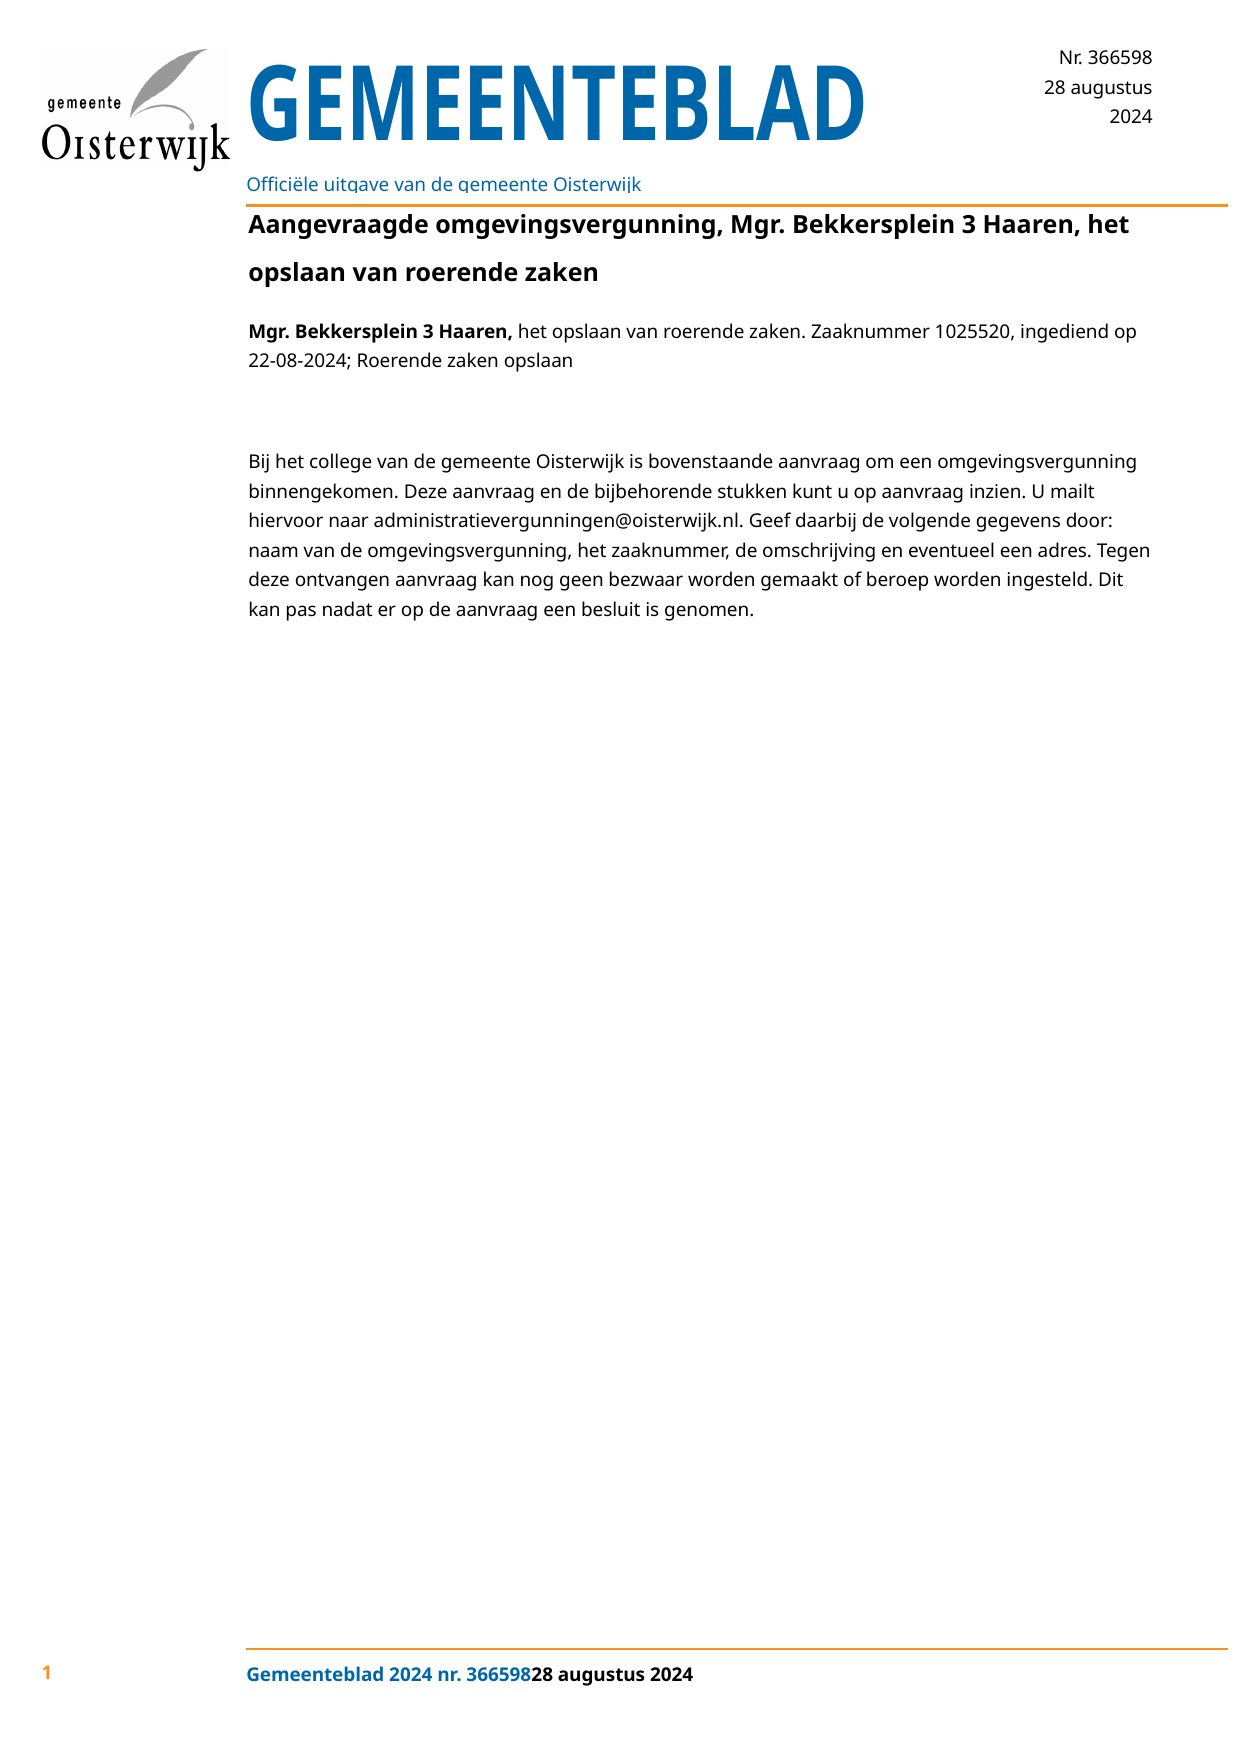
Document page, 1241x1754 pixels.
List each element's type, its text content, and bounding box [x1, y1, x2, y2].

text Aangevraagde omgevingsvergunning, Mgr. Bekkersplein 3 Haaren, het opslaan van roerende zaken [248, 207, 1152, 288]
picture [41, 47, 231, 172]
text Mgr. Bekkersplein 3 Haaren, het opslaan van roerende zaken. Zaaknummer 1025520, ingediend op 22-08-2024; Roerende zaken opslaan [248, 318, 1152, 373]
text Bij het college van de gemeente Oisterwijk is bovenstaande aanvraag om een omgevingsvergunning binnengekomen. Deze aanvraag en de bijbehorende stukken kunt u op aanvraag inzien. U mailt hiervoor naar administratievergunningen@oisterwijk.nl. Geef daarbij de volgende gegevens door: naam van de omgevingsvergunning, het zaaknummer, de omschrijving en eventueel een adres. Tegen deze ontvangen aanvraag kan nog geen bezwaar worden gemaakt of beroep worden ingesteld. Dit kan pas nadat er op de aanvraag een besluit is genomen. [248, 448, 1152, 622]
